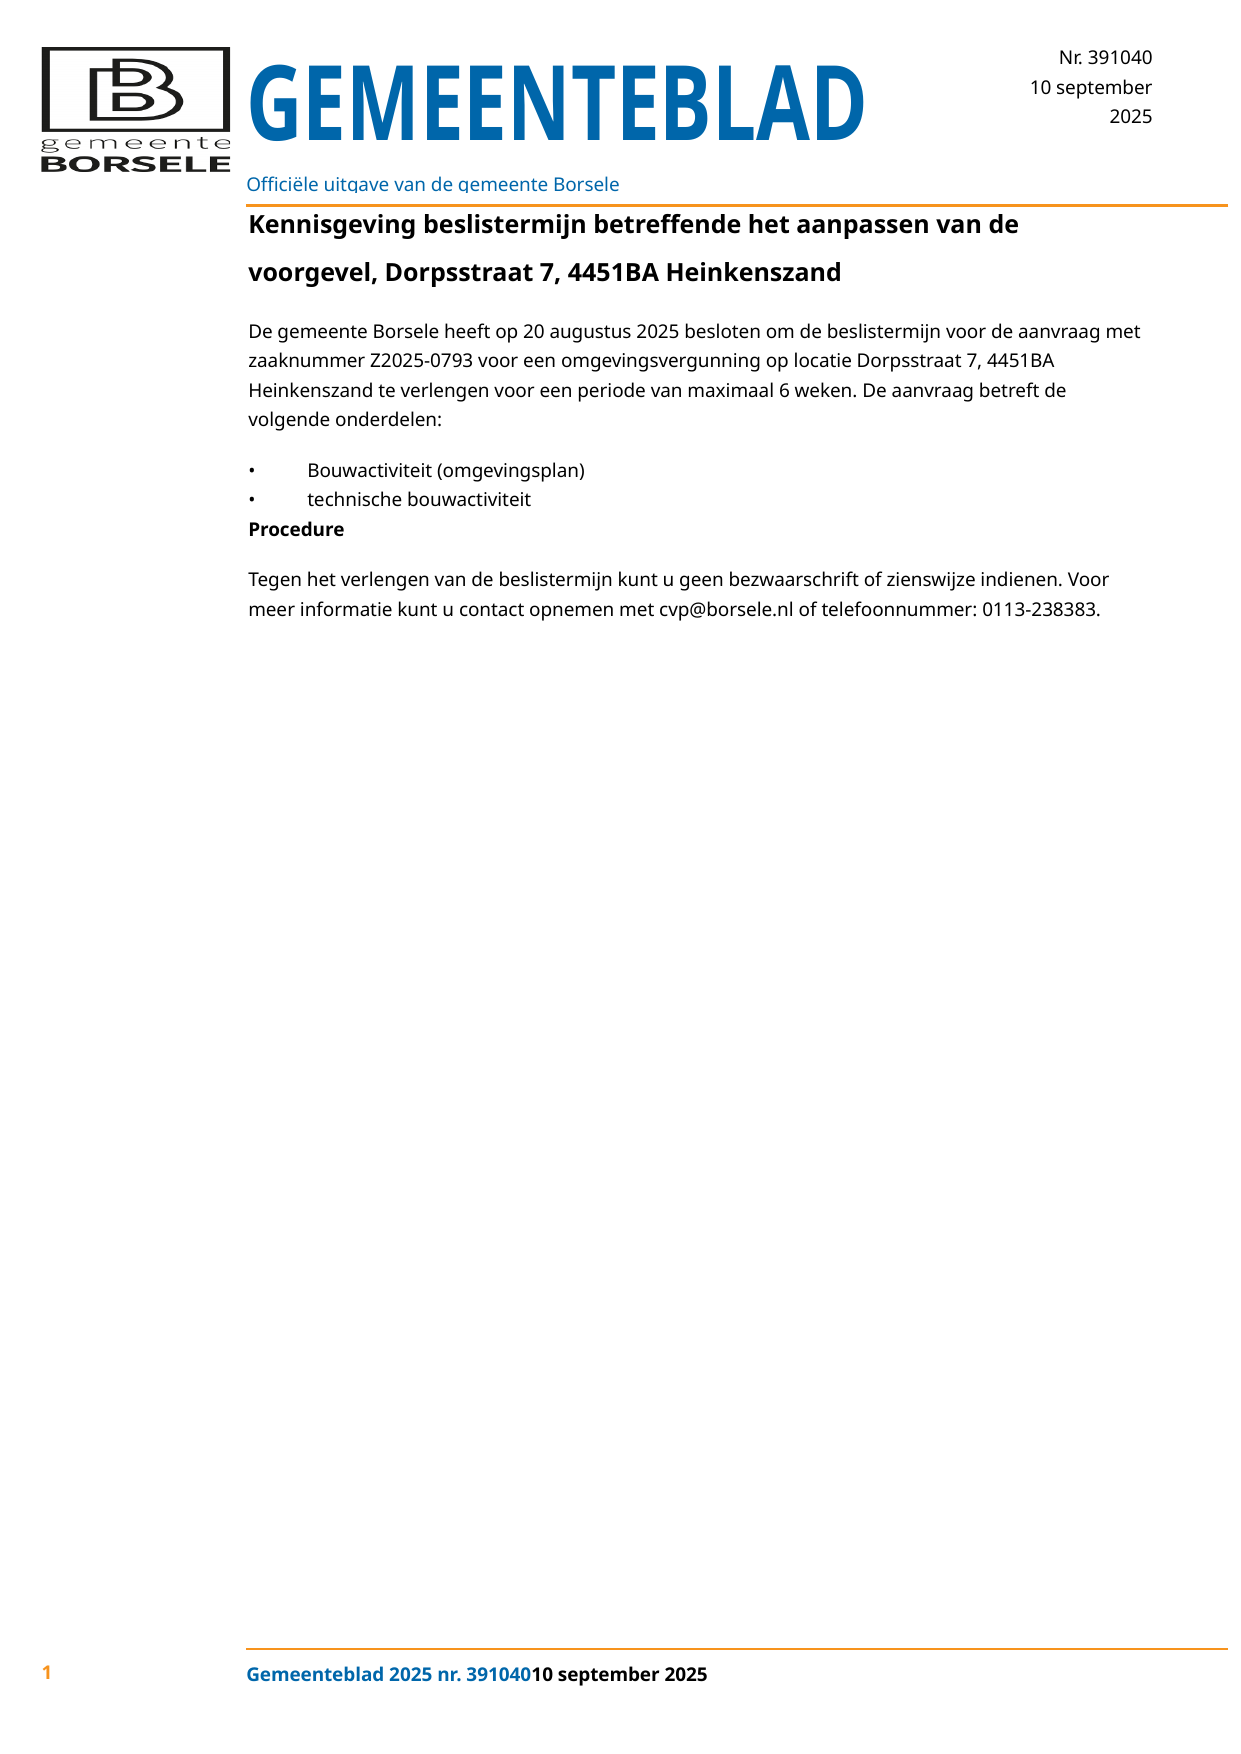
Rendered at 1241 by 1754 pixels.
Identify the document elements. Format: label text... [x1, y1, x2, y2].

list technische bouwactiviteit [248, 487, 1152, 512]
text Procedure [248, 516, 1152, 542]
text De gemeente Borsele heeft op 20 augustus 2025 besloten om de beslistermijn voor de aanvraag met zaaknummer Z2025-0793 voor een omgevingsvergunning op locatie Dorpsstraat 7, 4451BA Heinkenszand te verlengen voor een periode van maximaal 6 weken. De aanvraag betreft de volgende onderdelen: [248, 318, 1152, 432]
list Bouwactiviteit (omgevingsplan) [248, 457, 1152, 483]
text Tegen het verlengen van de beslistermijn kunt u geen bezwaarschrift of zienswijze indienen. Voor meer informatie kunt u contact opnemen met cvp@borsele.nl of telefoonnummer: 0113-238383. [248, 567, 1152, 622]
text Kennisgeving beslistermijn betreffende het aanpassen van de voorgevel, Dorpsstraat 7, 4451BA Heinkenszand [248, 207, 1152, 288]
picture [41, 47, 231, 172]
